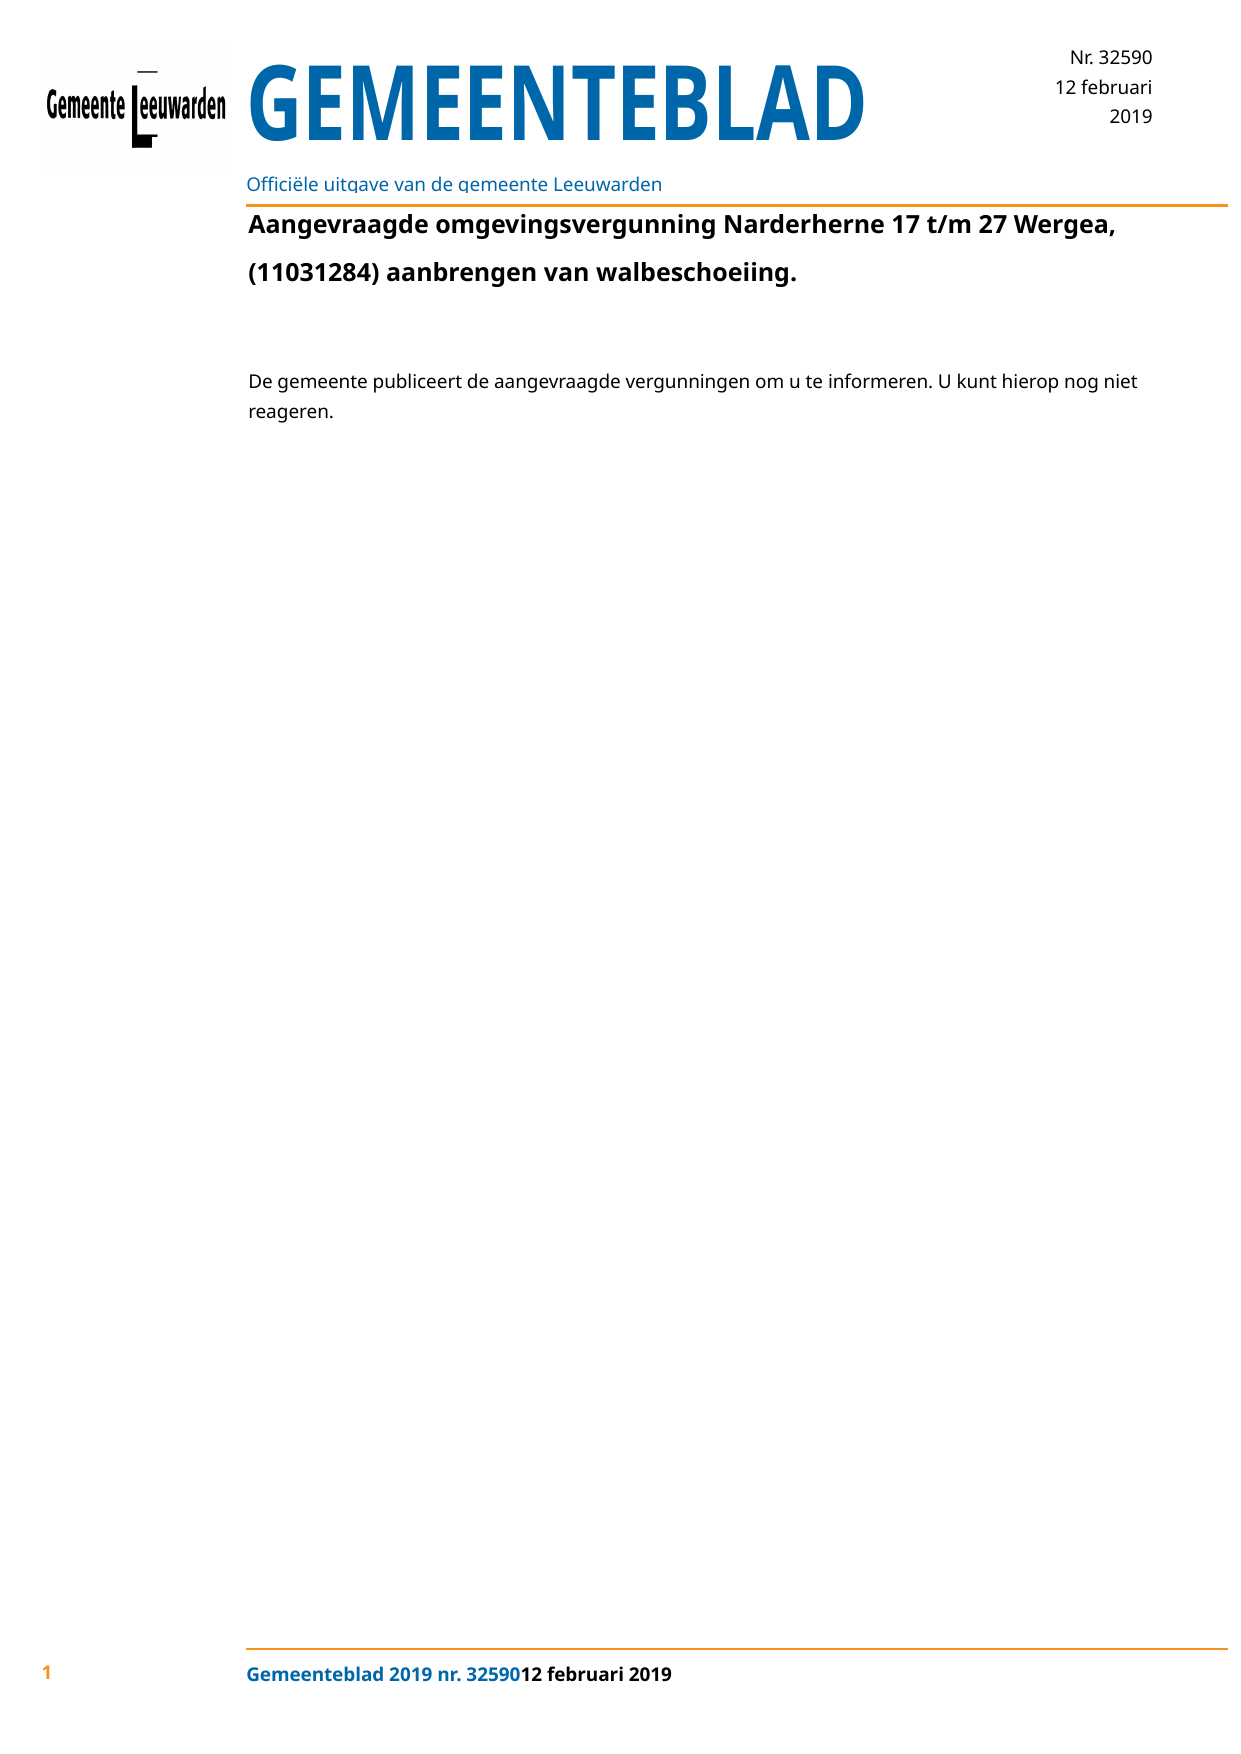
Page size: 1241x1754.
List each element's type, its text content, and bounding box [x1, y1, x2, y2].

picture [41, 47, 231, 172]
text Aangevraagde omgevingsvergunning Narderherne 17 t/m 27 Wergea, (11031284) aanbrengen van walbeschoeiing. [248, 207, 1152, 288]
text De gemeente publiceert de aangevraagde vergunningen om u te informeren. U kunt hierop nog niet reageren. [248, 368, 1152, 424]
